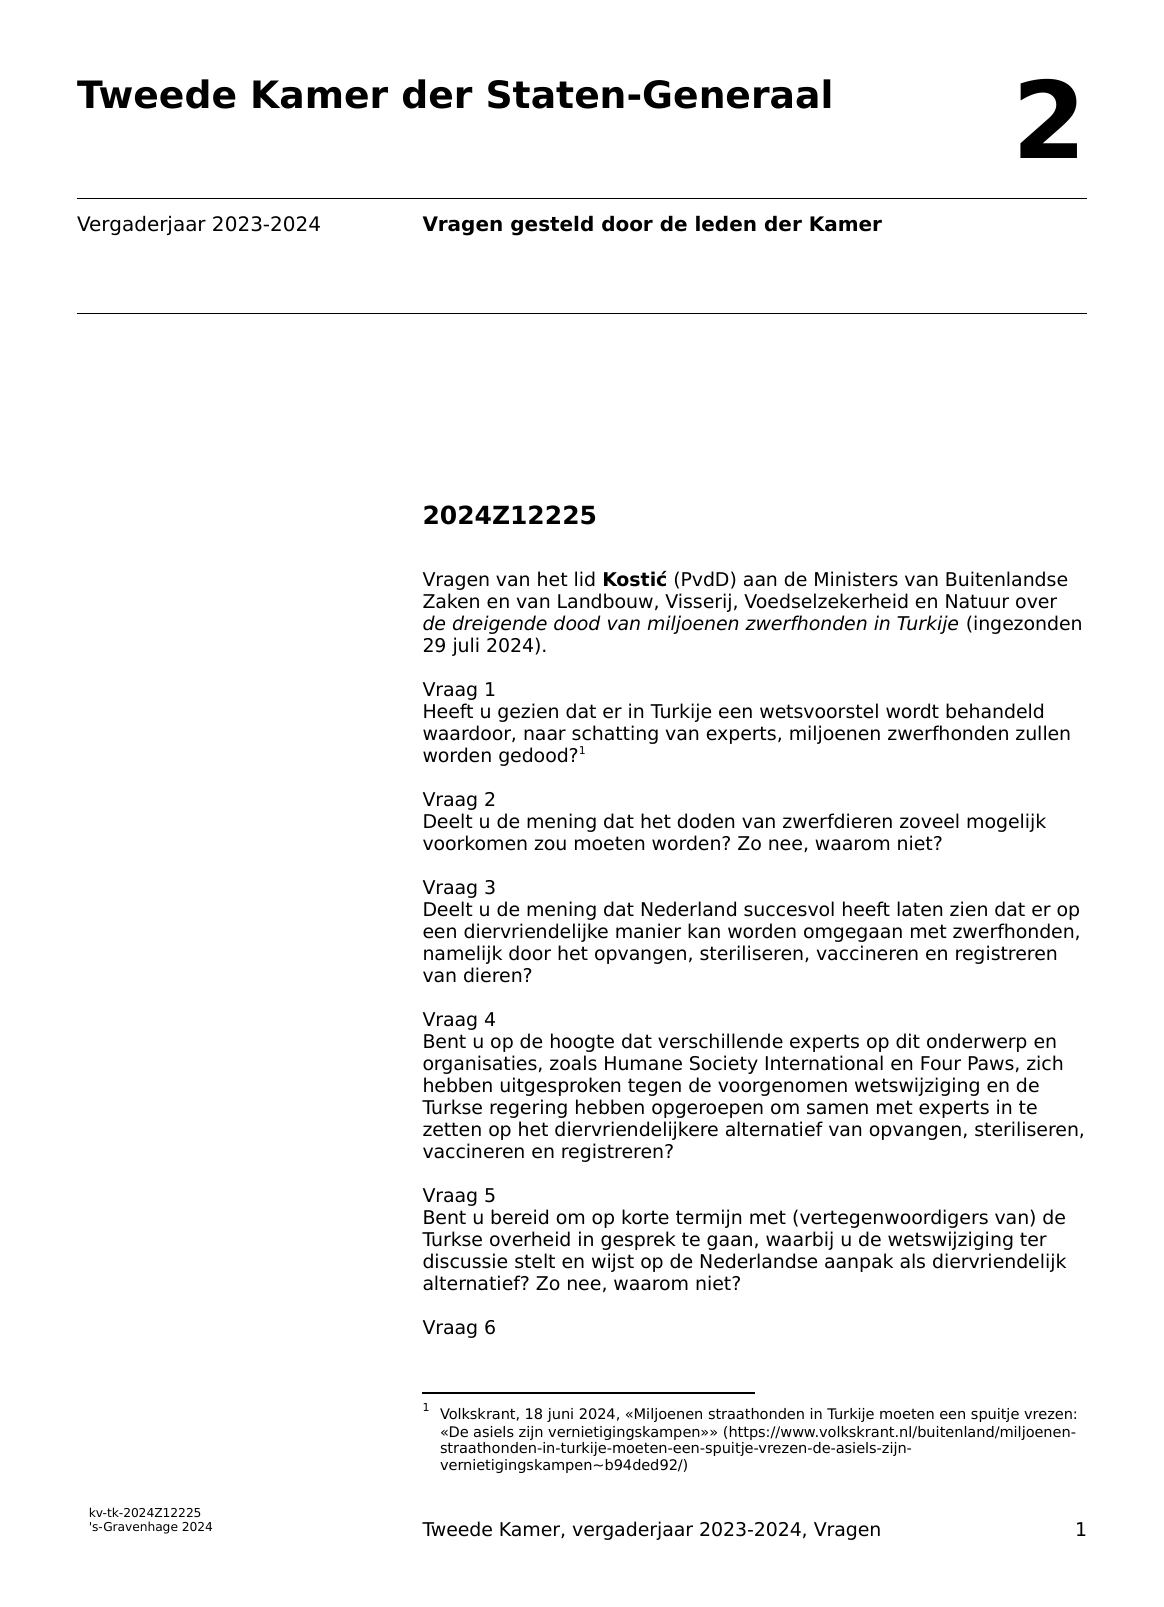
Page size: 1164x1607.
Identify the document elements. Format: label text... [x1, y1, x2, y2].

text Vraag 1 [422, 679, 1087, 701]
text Vraag 4 [422, 1009, 1087, 1031]
text 's-Gravenhage 2024 [88, 1520, 323, 1534]
text Volkskrant, 18 juni 2024, «Miljoenen straathonden in Turkije moeten een spuitje vrezen: «De asiels zijn vernietigingskampen»» (https://www.volkskrant.nl/buitenland/miljoenen-straathonden-in-turkije-moeten-een-spuitje-vrezen-de-asiels-zijn-vernietigingskampen~b94ded92/) [422, 1402, 1087, 1474]
text Heeft u gezien dat er in Turkije een wetsvoorstel wordt behandeld waardoor, naar schatting van experts, miljoenen zwerfhonden zullen worden gedood? [422, 701, 1087, 767]
table_header 2 [886, 59, 1087, 198]
text Vragen van het lid Kostić (PvdD) aan de Ministers van Buitenlandse Zaken en van Landbouw, Visserij, Voedselzekerheid en Natuur over de dreigende dood van miljoenen zwerfhonden in Turkije (ingezonden 29 juli 2024). [422, 569, 1087, 657]
text 2024Z12225 [422, 501, 1087, 531]
text Bent u op de hoogte dat verschillende experts op dit onderwerp en organisaties, zoals Humane Society International en Four Paws, zich hebben uitgesproken tegen de voorgenomen wetswijziging en de Turkse regering hebben opgeroepen om samen met experts in te zetten op het diervriendelijkere alternatief van opvangen, steriliseren, vaccineren en registreren? [422, 1031, 1087, 1163]
text Vraag 2 [422, 789, 1087, 811]
table_header Tweede Kamer der Staten-Generaal [77, 59, 886, 198]
table_cell Vragen gesteld door de leden der Kamer [422, 199, 1087, 313]
text Deelt u de mening dat het doden van zwerfdieren zoveel mogelijk voorkomen zou moeten worden? Zo nee, waarom niet? [422, 811, 1087, 855]
text Bent u bereid om op korte termijn met (vertegenwoordigers van) de Turkse overheid in gesprek te gaan, waarbij u de wetswijziging ter discussie stelt en wijst op de Nederlandse aanpak als diervriendelijk alternatief? Zo nee, waarom niet? [422, 1207, 1087, 1295]
text kv-tk-2024Z12225 [88, 1506, 323, 1520]
text Deelt u de mening dat Nederland succesvol heeft laten zien dat er op een diervriendelijke manier kan worden omgegaan met zwerfhonden, namelijk door het opvangen, steriliseren, vaccineren en registreren van dieren? [422, 899, 1087, 987]
text Vraag 6 [422, 1317, 1087, 1339]
table_cell Vergaderjaar 2023-2024 [77, 199, 422, 313]
text Vraag 5 [422, 1185, 1087, 1207]
text Vraag 3 [422, 877, 1087, 899]
